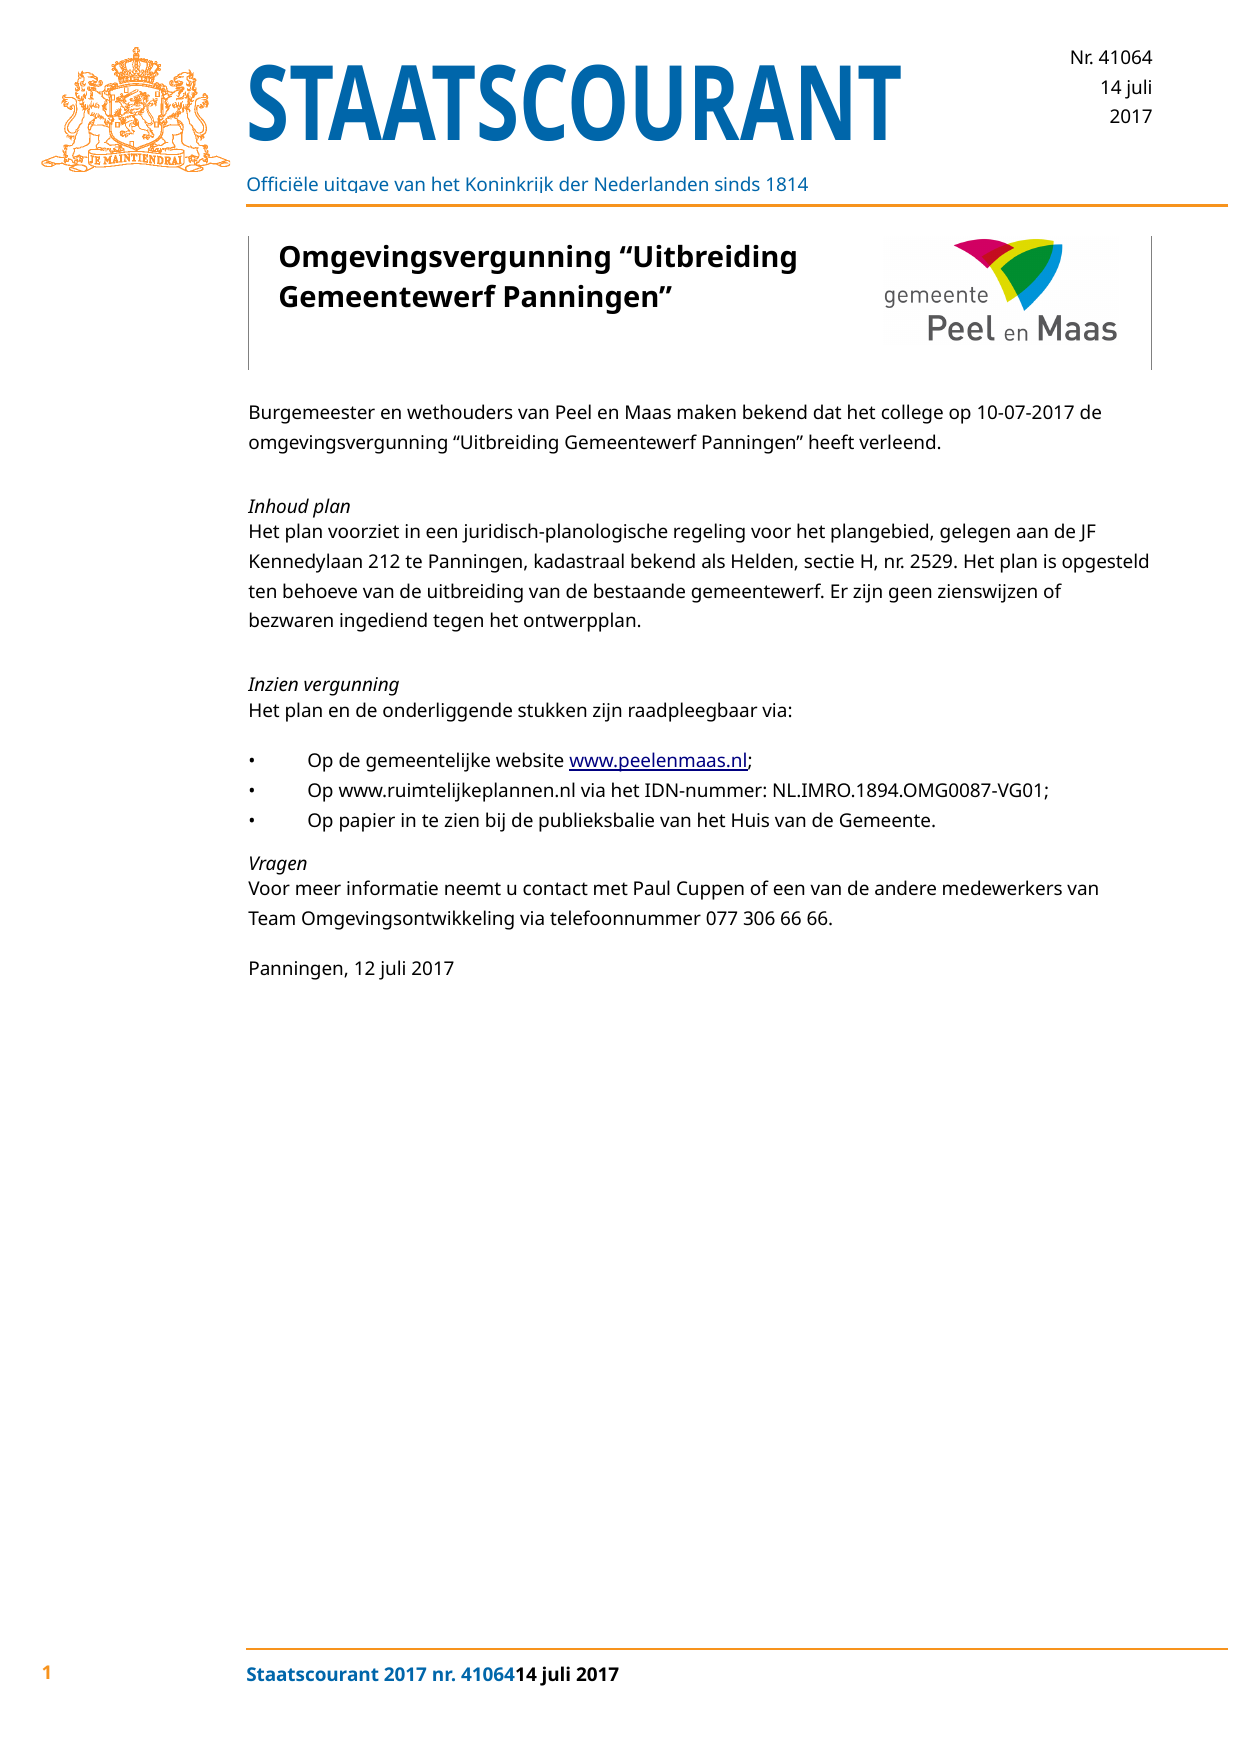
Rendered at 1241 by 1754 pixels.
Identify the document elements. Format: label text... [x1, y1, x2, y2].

picture [882, 236, 1119, 345]
text Vragen [248, 850, 1152, 876]
list Op papier in te zien bij de publieksbalie van het Huis van de Gemeente. [248, 807, 1152, 832]
text Het plan voorziet in een juridisch-planologische regeling voor het plangebied, gelegen aan de JF Kennedylaan 212 te Panningen, kadastraal bekend als Helden, sectie H, nr. 2529. Het plan is opgesteld ten behoeve van de uitbreiding van de bestaande gemeentewerf. Er zijn geen zienswijzen of bezwaren ingediend tegen het ontwerpplan. [248, 519, 1152, 633]
list Op de gemeentelijke website www.peelenmaas.nl; [248, 748, 1152, 773]
table_header Omgevingsvergunning “Uitbreiding Gemeentewerf Panningen” [249, 236, 850, 370]
table_header [850, 236, 1151, 370]
list Op www.ruimtelijkeplannen.nl via het IDN-nummer: NL.IMRO.1894.OMG0087-VG01; [248, 777, 1152, 803]
text Burgemeester en wethouders van Peel en Maas maken bekend dat het college op 10-07-2017 de omgevingsvergunning “Uitbreiding Gemeentewerf Panningen” heeft verleend. [248, 399, 1152, 455]
text Het plan en de onderliggende stukken zijn raadpleegbaar via: [248, 697, 1152, 723]
text Voor meer informatie neemt u contact met Paul Cuppen of een van de andere medewerkers van Team Omgevingsontwikkeling via telefoonnummer 077 306 66 66. [248, 876, 1152, 931]
text Inhoud plan [248, 493, 1152, 519]
picture [41, 47, 231, 172]
text Inzien vergunning [248, 671, 1152, 697]
text Panningen, 12 juli 2017 [248, 956, 1152, 981]
